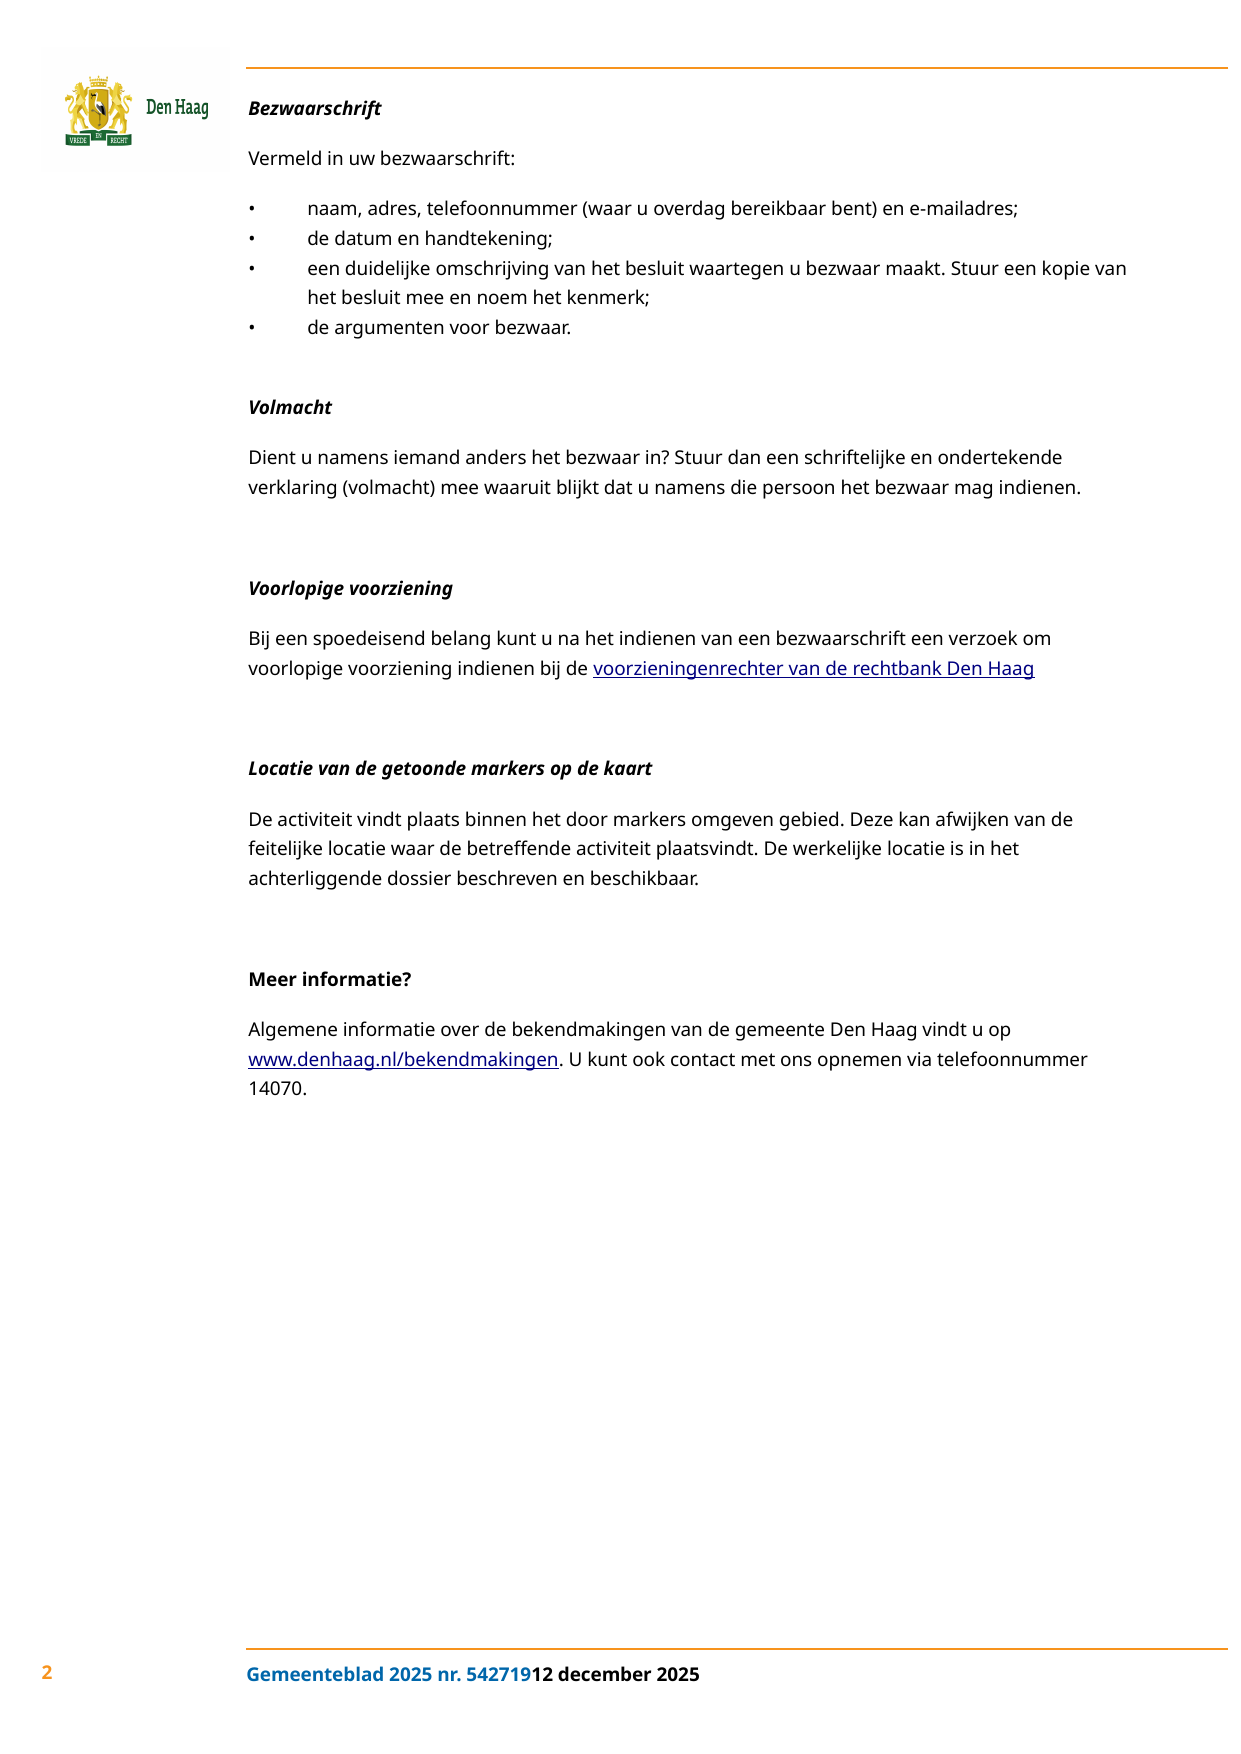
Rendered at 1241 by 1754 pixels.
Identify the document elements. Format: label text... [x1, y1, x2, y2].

text De activiteit vindt plaats binnen het door markers omgeven gebied. Deze kan afwijken van de feitelijke locatie waar de betreffende activiteit plaatsvindt. De werkelijke locatie is in het achterliggende dossier beschreven en beschikbaar. [248, 806, 1152, 891]
list naam, adres, telefoonnummer (waar u overdag bereikbaar bent) en e-mailadres; [248, 196, 1152, 221]
text Dient u namens iemand anders het bezwaar in? Stuur dan een schriftelijke en ondertekende verklaring (volmacht) mee waaruit blijkt dat u namens die persoon het bezwaar mag indienen. [248, 444, 1152, 500]
text Volmacht [248, 394, 1152, 420]
text Vermeld in uw bezwaarschrift: [248, 145, 1152, 171]
list de datum en handtekening; [248, 225, 1152, 251]
list een duidelijke omschrijving van het besluit waartegen u bezwaar maakt. Stuur een kopie van het besluit mee en noem het kenmerk; [248, 255, 1152, 310]
picture [41, 47, 231, 172]
text Meer informatie? [248, 966, 1152, 992]
text Locatie van de getoonde markers op de kaart [248, 756, 1152, 781]
text Voorlopige voorziening [248, 575, 1152, 601]
text Bezwaarschrift [248, 95, 1152, 121]
list de argumenten voor bezwaar. [248, 314, 1152, 340]
text Bij een spoedeisend belang kunt u na het indienen van een bezwaarschrift een verzoek om voorlopige voorziening indienen bij de voorzieningenrechter van de rechtbank Den Haag [248, 625, 1152, 681]
text Algemene informatie over de bekendmakingen van de gemeente Den Haag vindt u op www.denhaag.nl/bekendmakingen. U kunt ook contact met ons opnemen via telefoonnummer 14070. [248, 1016, 1152, 1101]
